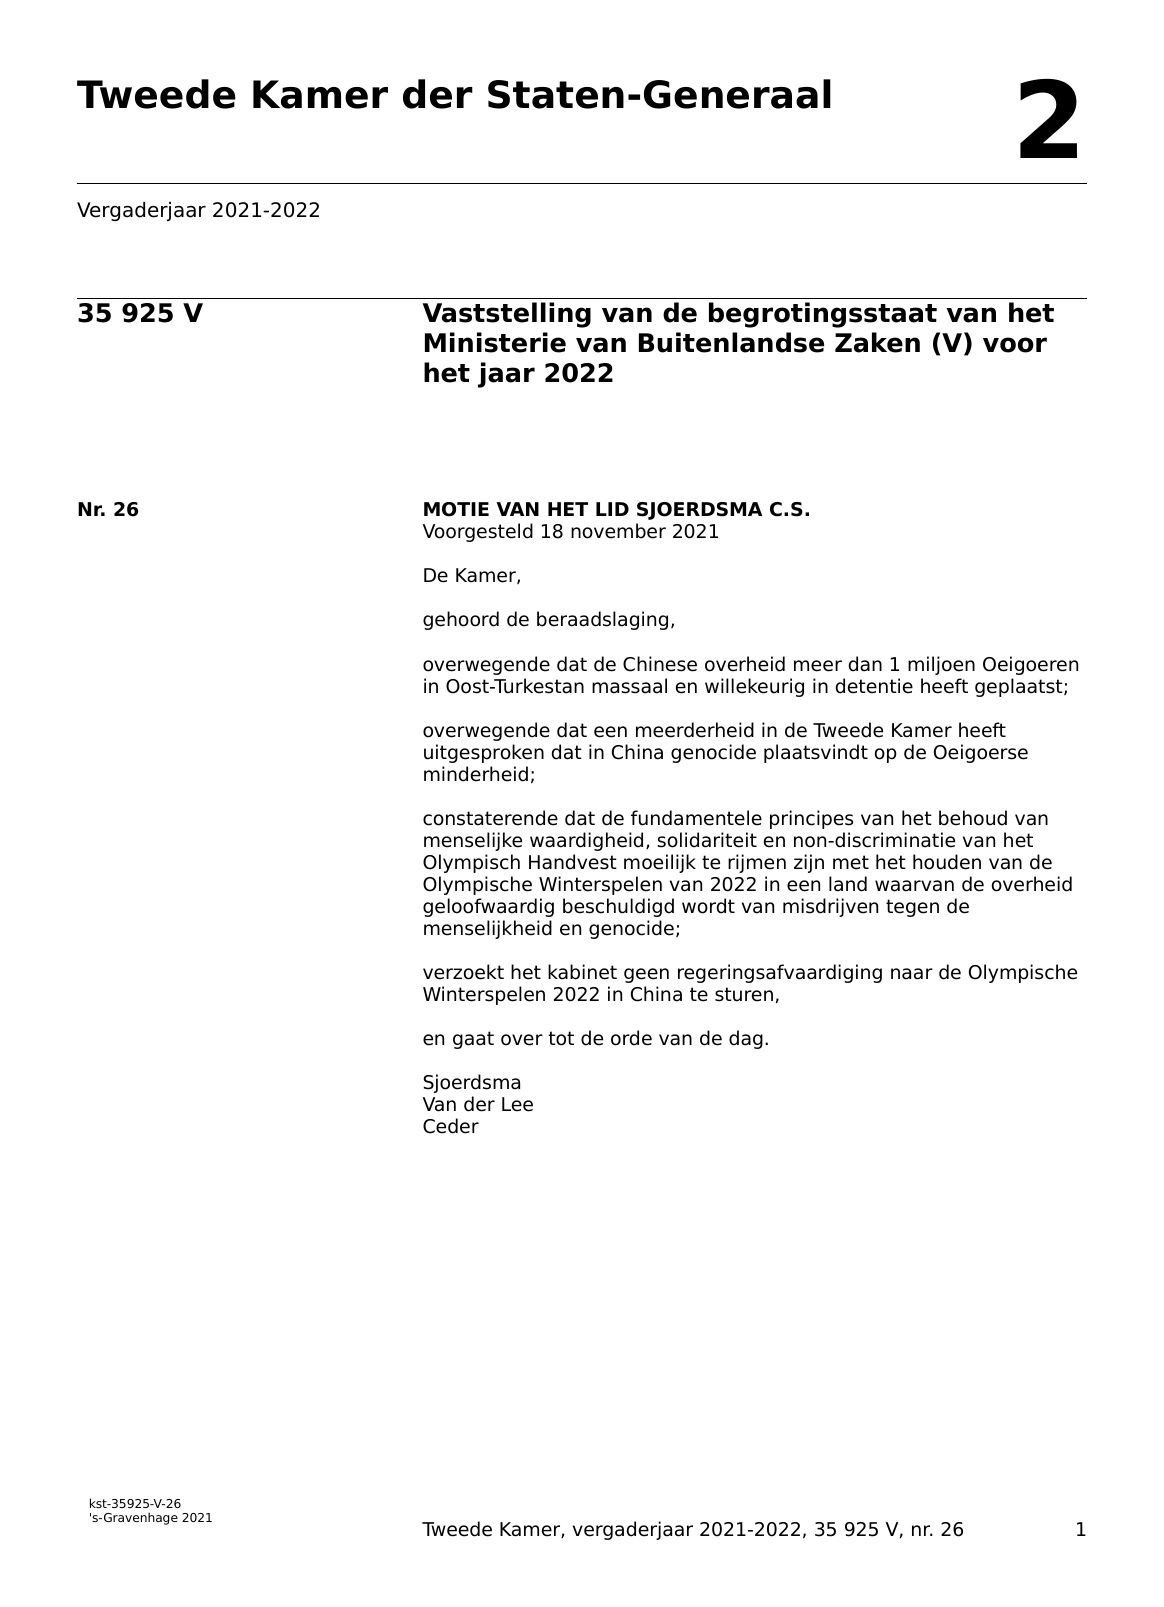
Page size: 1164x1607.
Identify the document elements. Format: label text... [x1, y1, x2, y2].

text Sjoerdsma [422, 1072, 1087, 1094]
text overwegende dat de Chinese overheid meer dan 1 miljoen Oeigoeren in Oost-Turkestan massaal en willekeurig in detentie heeft geplaatst; [422, 653, 1087, 697]
text constaterende dat de fundamentele principes van het behoud van menselijke waardigheid, solidariteit en non-discriminatie van het Olympisch Handvest moeilijk te rijmen zijn met het houden van de Olympische Winterspelen van 2022 in een land waarvan de overheid geloofwaardig beschuldigd wordt van misdrijven tegen de menselijkheid en genocide; [422, 808, 1087, 940]
table_header 2 [886, 59, 1087, 183]
text en gaat over tot de orde van de dag. [422, 1028, 1087, 1050]
text verzoekt het kabinet geen regeringsafvaardiging naar de Olympische Winterspelen 2022 in China te sturen, [422, 962, 1087, 1006]
text De Kamer, [422, 565, 1087, 587]
text Ceder [422, 1116, 1087, 1138]
text gehoord de beraadslaging, [422, 609, 1087, 631]
text 's-Gravenhage 2021 [88, 1511, 323, 1525]
table_header Tweede Kamer der Staten-Generaal [77, 59, 886, 183]
text Voorgesteld 18 november 2021 [422, 521, 1087, 543]
subtitle 35 925 V Vaststelling van de begrotingsstaat van het Ministerie van Buitenlandse Zaken (V) voor het jaar 2022 [77, 299, 1087, 388]
table_cell Vergaderjaar 2021-2022 [77, 184, 1087, 298]
text overwegende dat een meerderheid in de Tweede Kamer heeft uitgesproken dat in China genocide plaatsvindt op de Oeigoerse minderheid; [422, 720, 1087, 786]
subtitle Nr. 26 MOTIE VAN HET LID SJOERDSMA C.S. [77, 499, 1087, 521]
text Van der Lee [422, 1094, 1087, 1116]
text kst-35925-V-26 [88, 1497, 323, 1511]
